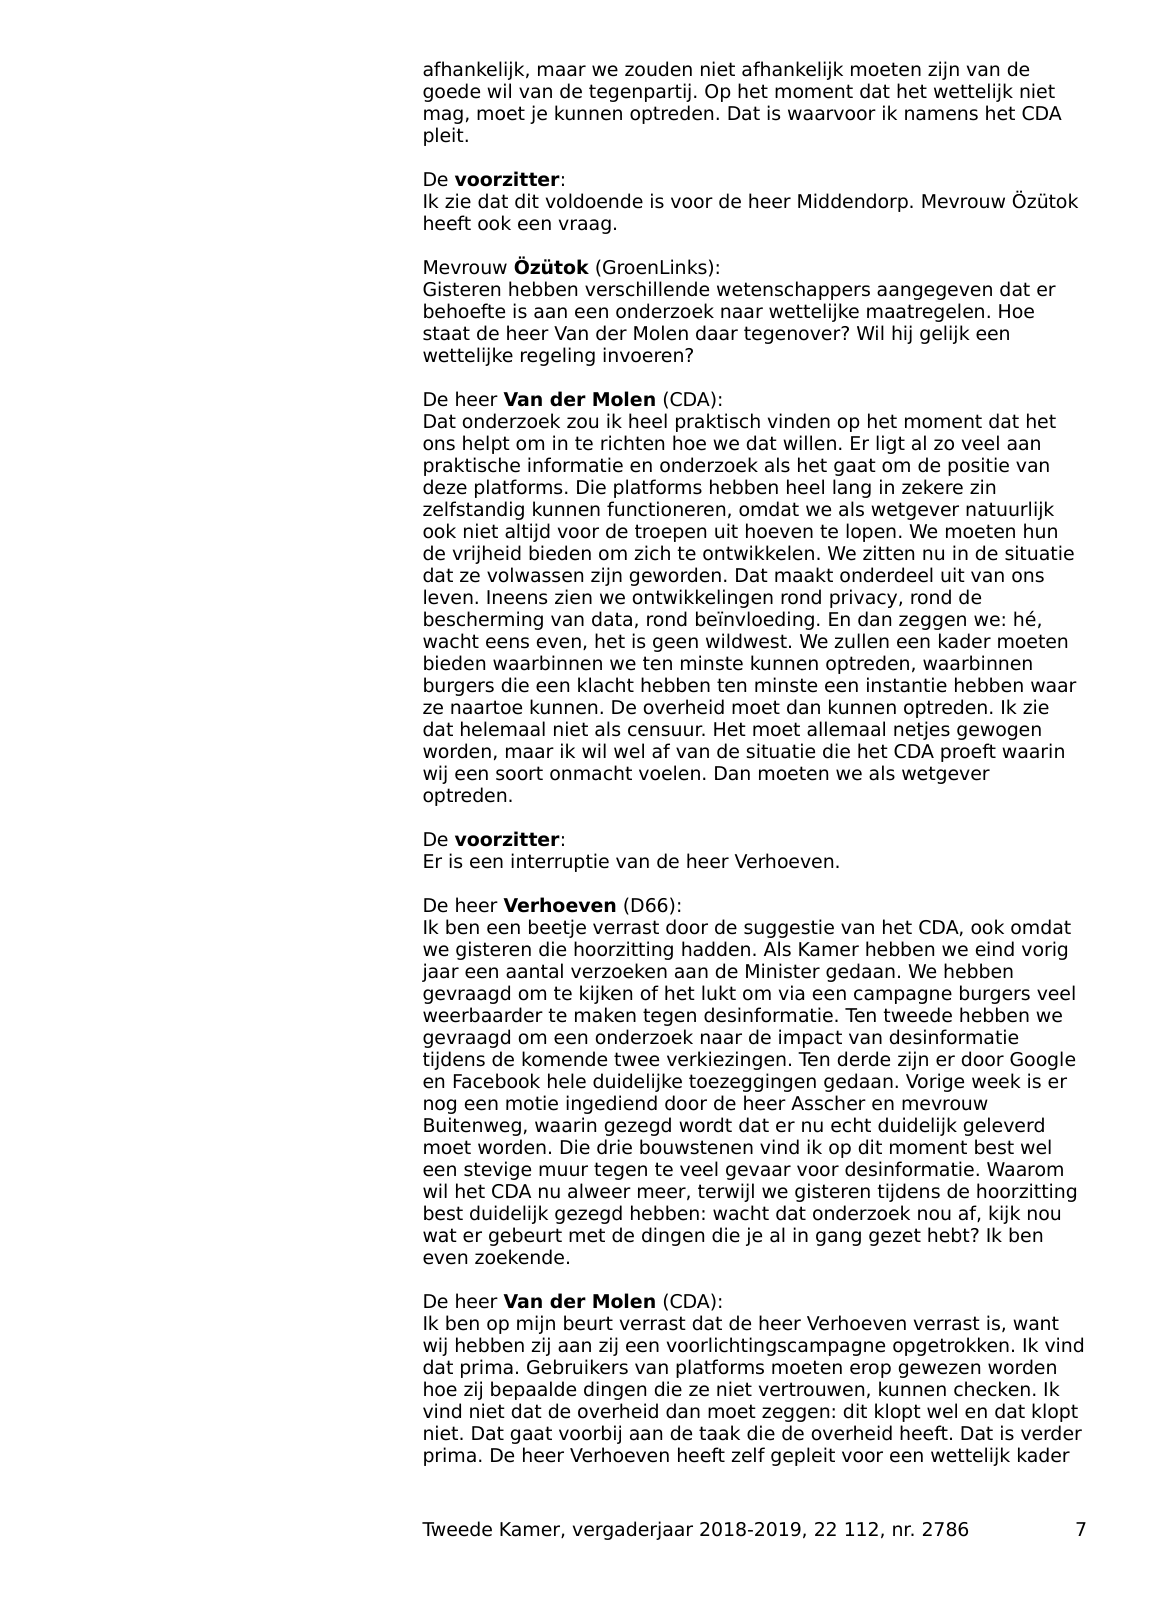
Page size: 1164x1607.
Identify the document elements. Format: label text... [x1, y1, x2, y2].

text De heer Van der Molen (CDA): [422, 1291, 1087, 1313]
text Mevrouw Özütok (GroenLinks): [422, 257, 1087, 279]
text De heer Van der Molen (CDA): [422, 389, 1087, 411]
text Ik ben op mijn beurt verrast dat de heer Verhoeven verrast is, want wij hebben zij aan zij een voorlichtingscampagne opgetrokken. Ik vind dat prima. Gebruikers van platforms moeten erop gewezen worden hoe zij bepaalde dingen die ze niet vertrouwen, kunnen checken. Ik vind niet dat de overheid dan moet zeggen: dit klopt wel en dat klopt niet. Dat gaat voorbij aan de taak die de overheid heeft. Dat is verder prima. De heer Verhoeven heeft zelf gepleit voor een wettelijk kader [422, 1313, 1087, 1467]
text De voorzitter: [422, 829, 1087, 851]
text Ik ben een beetje verrast door de suggestie van het CDA, ook omdat we gisteren die hoorzitting hadden. Als Kamer hebben we eind vorig jaar een aantal verzoeken aan de Minister gedaan. We hebben gevraagd om te kijken of het lukt om via een campagne burgers veel weerbaarder te maken tegen desinformatie. Ten tweede hebben we gevraagd om een onderzoek naar de impact van desinformatie tijdens de komende twee verkiezingen. Ten derde zijn er door Google en Facebook hele duidelijke toezeggingen gedaan. Vorige week is er nog een motie ingediend door de heer Asscher en mevrouw Buitenweg, waarin gezegd wordt dat er nu echt duidelijk geleverd moet worden. Die drie bouwstenen vind ik op dit moment best wel een stevige muur tegen te veel gevaar voor desinformatie. Waarom wil het CDA nu alweer meer, terwijl we gisteren tijdens de hoorzitting best duidelijk gezegd hebben: wacht dat onderzoek nou af, kijk nou wat er gebeurt met de dingen die je al in gang gezet hebt? Ik ben even zoekende. [422, 917, 1087, 1269]
text afhankelijk, maar we zouden niet afhankelijk moeten zijn van de goede wil van de tegenpartij. Op het moment dat het wettelijk niet mag, moet je kunnen optreden. Dat is waarvoor ik namens het CDA pleit. [422, 59, 1087, 147]
text Ik zie dat dit voldoende is voor de heer Middendorp. Mevrouw Özütok heeft ook een vraag. [422, 191, 1087, 235]
text Er is een interruptie van de heer Verhoeven. [422, 851, 1087, 873]
text De voorzitter: [422, 169, 1087, 191]
text Gisteren hebben verschillende wetenschappers aangegeven dat er behoefte is aan een onderzoek naar wettelijke maatregelen. Hoe staat de heer Van der Molen daar tegenover? Wil hij gelijk een wettelijke regeling invoeren? [422, 279, 1087, 367]
text Dat onderzoek zou ik heel praktisch vinden op het moment dat het ons helpt om in te richten hoe we dat willen. Er ligt al zo veel aan praktische informatie en onderzoek als het gaat om de positie van deze platforms. Die platforms hebben heel lang in zekere zin zelfstandig kunnen functioneren, omdat we als wetgever natuurlijk ook niet altijd voor de troepen uit hoeven te lopen. We moeten hun de vrijheid bieden om zich te ontwikkelen. We zitten nu in de situatie dat ze volwassen zijn geworden. Dat maakt onderdeel uit van ons leven. Ineens zien we ontwikkelingen rond privacy, rond de bescherming van data, rond beïnvloeding. En dan zeggen we: hé, wacht eens even, het is geen wildwest. We zullen een kader moeten bieden waarbinnen we ten minste kunnen optreden, waarbinnen burgers die een klacht hebben ten minste een instantie hebben waar ze naartoe kunnen. De overheid moet dan kunnen optreden. Ik zie dat helemaal niet als censuur. Het moet allemaal netjes gewogen worden, maar ik wil wel af van de situatie die het CDA proeft waarin wij een soort onmacht voelen. Dan moeten we als wetgever optreden. [422, 411, 1087, 807]
text De heer Verhoeven (D66): [422, 895, 1087, 917]
